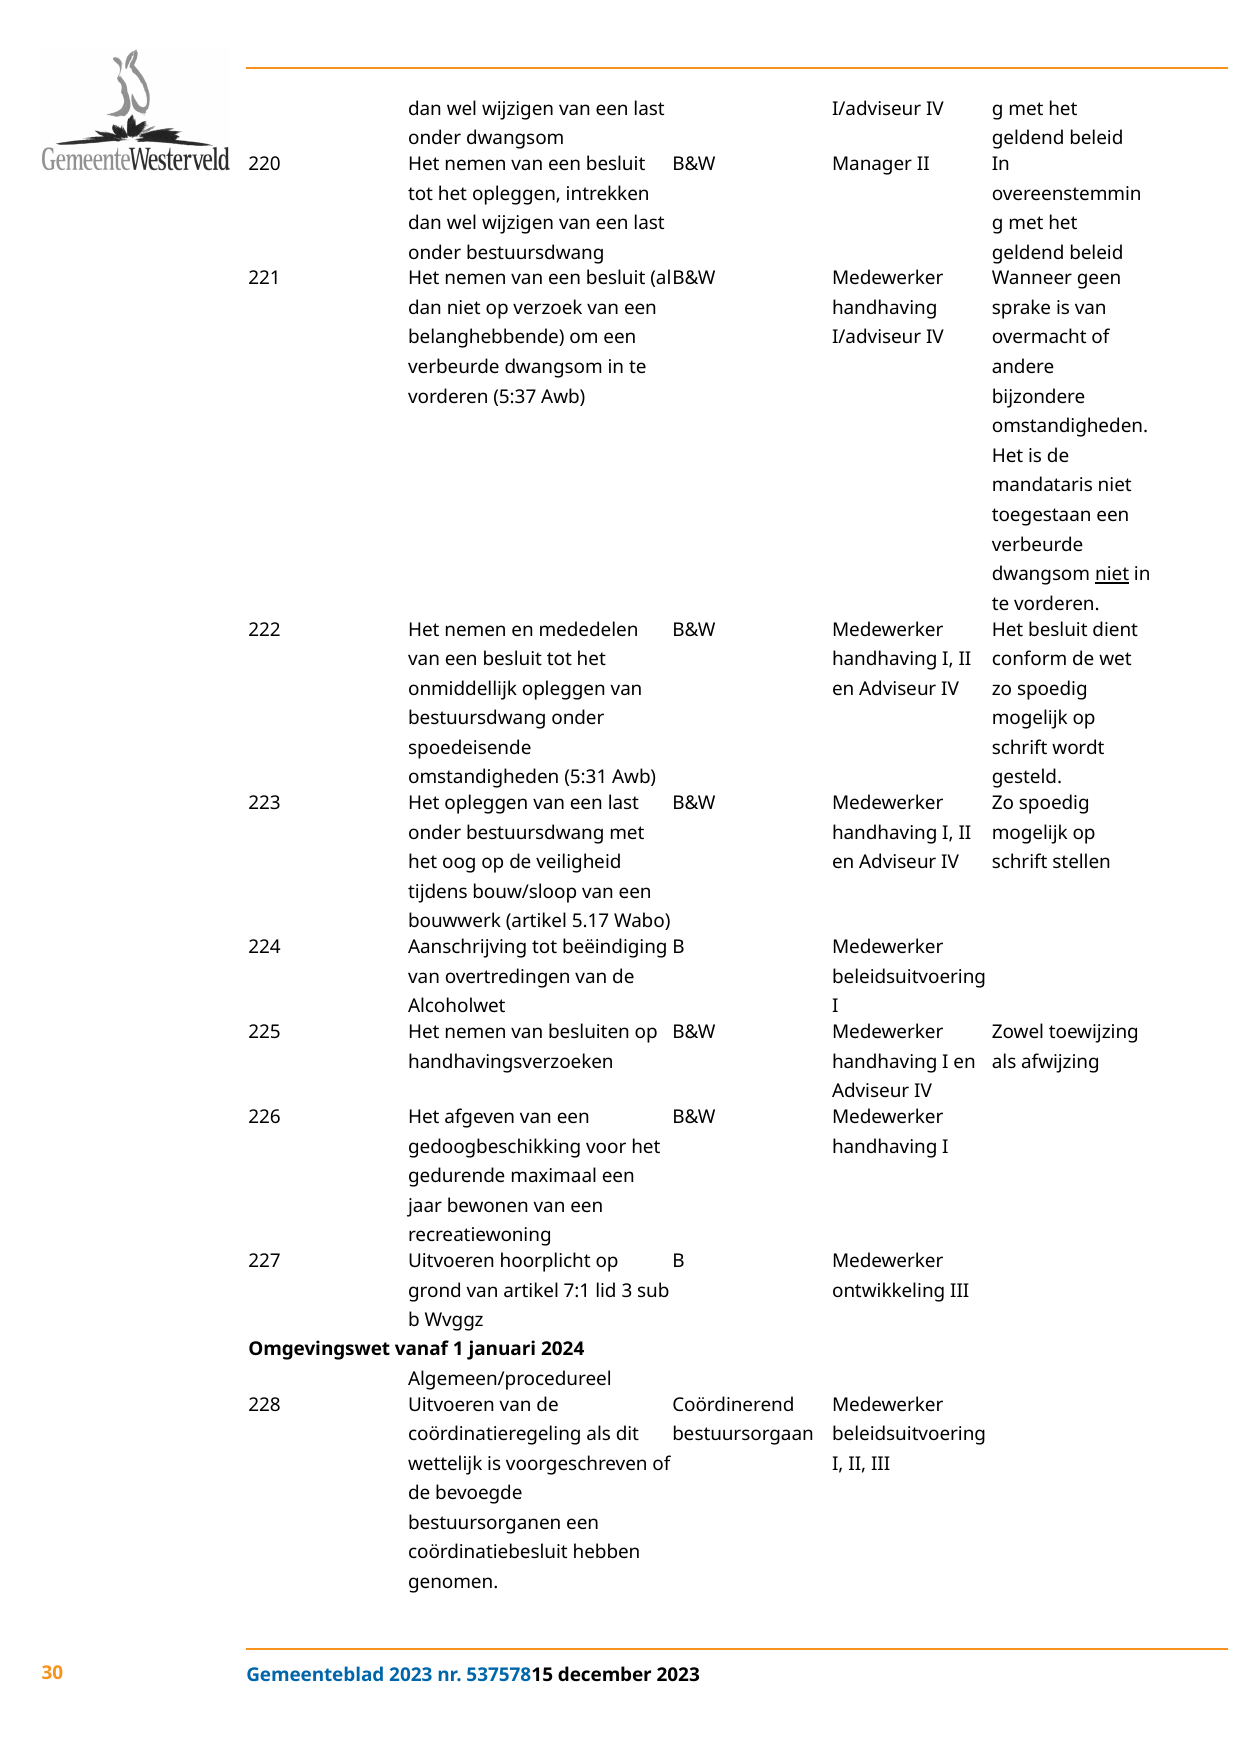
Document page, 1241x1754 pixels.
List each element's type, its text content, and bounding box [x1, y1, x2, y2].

table_cell 225 [248, 1018, 408, 1103]
table_header [672, 1365, 832, 1391]
table_cell Uitvoeren hoorplicht op grond van artikel 7:1 lid 3 sub b Wvggz [408, 1247, 672, 1332]
table_cell B&W [672, 789, 832, 933]
table_cell Het nemen en mededelen van een besluit tot het onmiddellijk opleggen van bestuursdwang onder spoedeisende omstandigheden (5:31 Awb) [408, 616, 672, 789]
table_cell B&W [672, 616, 832, 789]
table_cell [992, 1247, 1152, 1332]
table_cell Het nemen van een besluit tot het opleggen, intrekken dan wel wijzigen van een last onder bestuursdwang [408, 150, 672, 264]
table_cell 228 [248, 1391, 408, 1594]
table_cell Het afgeven van een gedoogbeschikking voor het gedurende maximaal een jaar bewonen van een recreatiewoning [408, 1103, 672, 1247]
table_cell Medewerker beleidsuitvoering I [832, 934, 992, 1018]
table_cell dan wel wijzigen van een last onder dwangsom [408, 95, 672, 150]
picture [41, 47, 231, 172]
table_cell 223 [248, 789, 408, 933]
table_cell 227 [248, 1247, 408, 1332]
table_cell 222 [248, 616, 408, 789]
table_cell Zowel toewijzing als afwijzing [992, 1018, 1152, 1103]
table_cell Medewerker handhaving I, II en Adviseur IV [832, 789, 992, 933]
table_cell B&W [672, 1103, 832, 1247]
table_cell [992, 1103, 1152, 1247]
table_cell Medewerker ontwikkeling III [832, 1247, 992, 1332]
table_cell [248, 95, 408, 150]
table_cell Het nemen van een besluit (al dan niet op verzoek van een belanghebbende) om een verbeurde dwangsom in te vorderen (5:37 Awb) [408, 265, 672, 616]
table_cell 226 [248, 1103, 408, 1247]
table_cell Medewerker handhaving I en Adviseur IV [832, 1018, 992, 1103]
table_cell [992, 1391, 1152, 1594]
table_cell Aanschrijving tot beëindiging van overtredingen van de Alcoholwet [408, 934, 672, 1018]
table_cell [992, 934, 1152, 1018]
table_header [832, 1365, 992, 1391]
table_cell Manager II [832, 150, 992, 264]
table_cell 220 [248, 150, 408, 264]
table_header [992, 1365, 1152, 1391]
table_cell Het besluit dient conform de wet zo spoedig mogelijk op schrift wordt gesteld. [992, 616, 1152, 789]
table_header [248, 1365, 408, 1391]
table_cell B&W [672, 1018, 832, 1103]
table_cell g met het geldend beleid [992, 95, 1152, 150]
table_cell Het nemen van besluiten op handhavingsverzoeken [408, 1018, 672, 1103]
table_cell Zo spoedig mogelijk op schrift stellen [992, 789, 1152, 933]
table_cell Het opleggen van een last onder bestuursdwang met het oog op de veiligheid tijdens bouw/sloop van een bouwwerk (artikel 5.17 Wabo) [408, 789, 672, 933]
table_cell B [672, 934, 832, 1018]
table_cell Uitvoeren van de coördinatieregeling als dit wettelijk is voorgeschreven of de bevoegde bestuursorganen een coördinatiebesluit hebben genomen. [408, 1391, 672, 1594]
text Omgevingswet vanaf 1 januari 2024 [248, 1335, 1152, 1361]
table_cell Medewerker handhaving I, II en Adviseur IV [832, 616, 992, 789]
table_cell B&W [672, 150, 832, 264]
table_cell [672, 95, 832, 150]
table_cell B [672, 1247, 832, 1332]
table_cell Medewerker handhaving I/adviseur IV [832, 265, 992, 616]
table_cell 221 [248, 265, 408, 616]
table_cell Coördinerend bestuursorgaan [672, 1391, 832, 1594]
table_header Algemeen/procedureel [408, 1365, 672, 1391]
table_cell 224 [248, 934, 408, 1018]
table_cell Medewerker handhaving I [832, 1103, 992, 1247]
table_cell Wanneer geen sprake is van overmacht of andere bijzondere omstandigheden. Het is de mandataris niet toegestaan een verbeurde dwangsom niet in te vorderen. [992, 265, 1152, 616]
table_cell I/adviseur IV [832, 95, 992, 150]
table_cell In overeenstemming met het geldend beleid [992, 150, 1152, 264]
table_cell Medewerker beleidsuitvoering I, II, III [832, 1391, 992, 1594]
table_cell B&W [672, 265, 832, 616]
